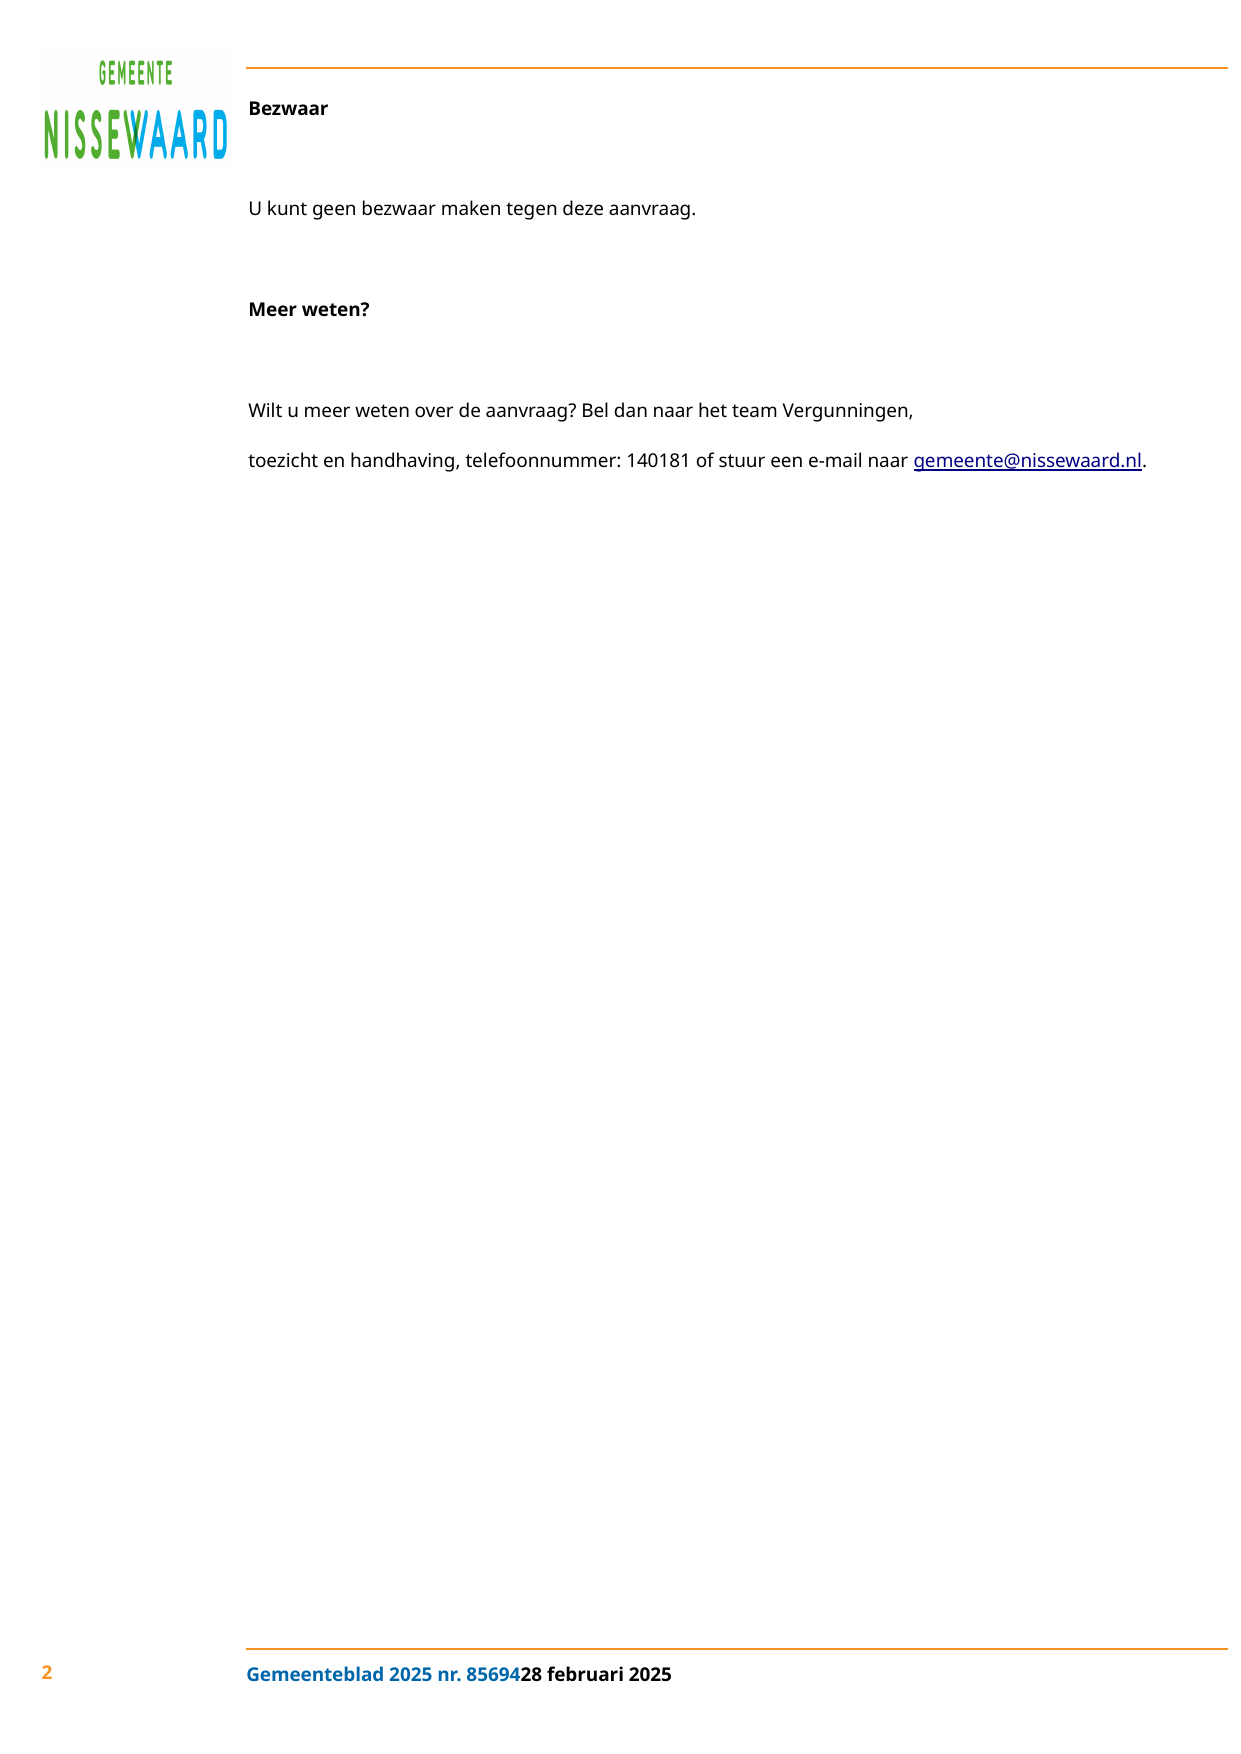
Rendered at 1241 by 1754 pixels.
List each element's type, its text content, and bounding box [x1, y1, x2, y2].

text Meer weten? [248, 296, 1152, 322]
text Wilt u meer weten over de aanvraag? Bel dan naar het team Vergunningen, [248, 397, 1152, 423]
picture [41, 47, 231, 172]
text toezicht en handhaving, telefoonnummer: 140181 of stuur een e-mail naar gemeente@nissewaard.nl. [248, 448, 1152, 473]
text Bezwaar [248, 95, 1152, 121]
text U kunt geen bezwaar maken tegen deze aanvraag. [248, 196, 1152, 221]
